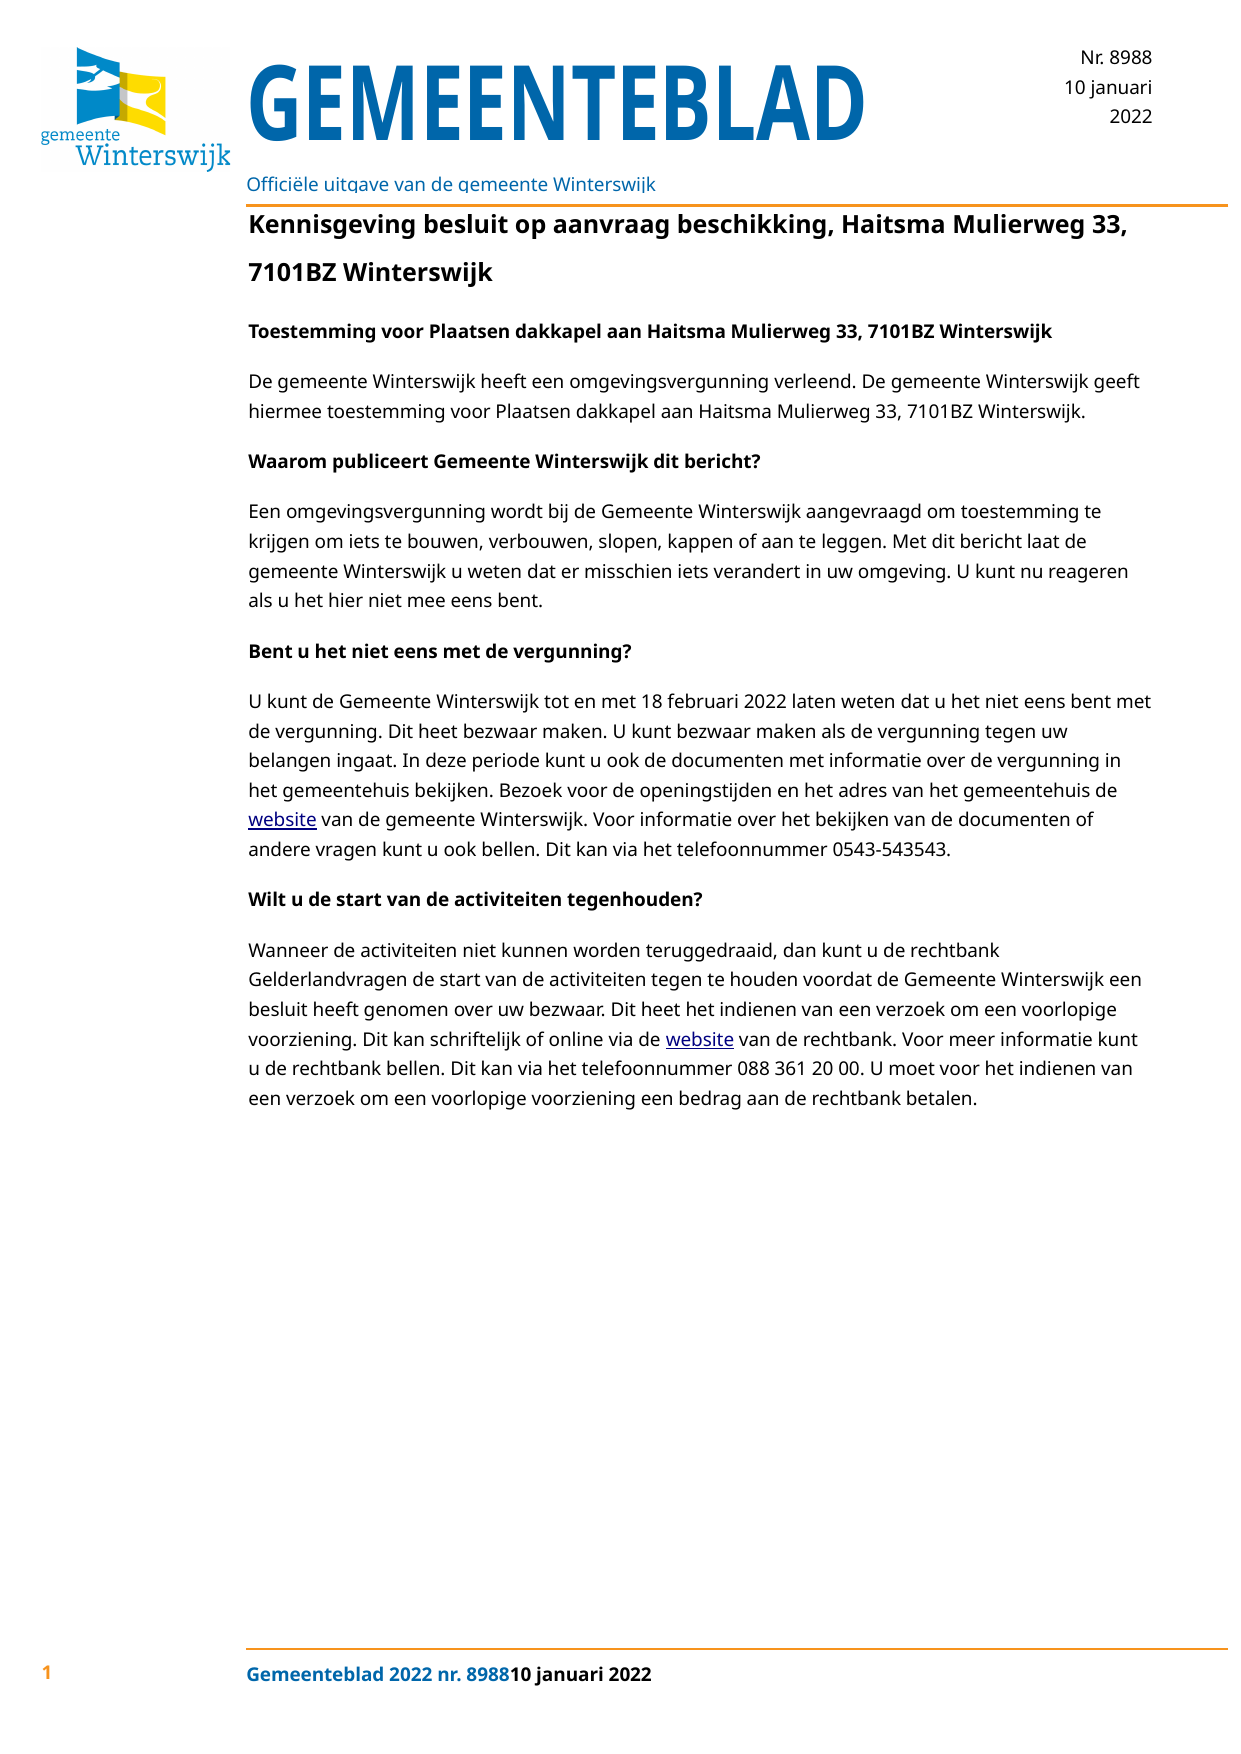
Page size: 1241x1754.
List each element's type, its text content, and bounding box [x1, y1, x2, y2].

text De gemeente Winterswijk heeft een omgevingsvergunning verleend. De gemeente Winterswijk geeft hiermee toestemming voor Plaatsen dakkapel aan Haitsma Mulierweg 33, 7101BZ Winterswijk. [248, 368, 1152, 424]
text U kunt de Gemeente Winterswijk tot en met 18 februari 2022 laten weten dat u het niet eens bent met de vergunning. Dit heet bezwaar maken. U kunt bezwaar maken als de vergunning tegen uw belangen ingaat. In deze periode kunt u ook de documenten met informatie over de vergunning in het gemeentehuis bekijken. Bezoek voor de openingstijden en het adres van het gemeentehuis de website van de gemeente Winterswijk. Voor informatie over het bekijken van de documenten of andere vragen kunt u ook bellen. Dit kan via het telefoonnummer 0543-543543. [248, 688, 1152, 862]
text Toestemming voor Plaatsen dakkapel aan Haitsma Mulierweg 33, 7101BZ Winterswijk [248, 318, 1152, 344]
text Kennisgeving besluit op aanvraag beschikking, Haitsma Mulierweg 33, 7101BZ Winterswijk [248, 207, 1152, 288]
text Bent u het niet eens met de vergunning? [248, 638, 1152, 664]
picture [225, 153, 231, 162]
text Wanneer de activiteiten niet kunnen worden teruggedraaid, dan kunt u de rechtbank Gelderlandvragen de start van de activiteiten tegen te houden voordat de Gemeente Winterswijk een besluit heeft genomen over uw bezwaar. Dit heet het indienen van een verzoek om een voorlopige voorziening. Dit kan schriftelijk of online via de website van de rechtbank. Voor meer informatie kunt u de rechtbank bellen. Dit kan via het telefoonnummer 088 361 20 00. U moet voor het indienen van een verzoek om een voorlopige voorziening een bedrag aan de rechtbank betalen. [248, 937, 1152, 1111]
text Wilt u de start van de activiteiten tegenhouden? [248, 887, 1152, 912]
text Waarom publiceert Gemeente Winterswijk dit bericht? [248, 448, 1152, 474]
text Een omgevingsvergunning wordt bij de Gemeente Winterswijk aangevraagd om toestemming te krijgen om iets te bouwen, verbouwen, slopen, kappen of aan te leggen. Met dit bericht laat de gemeente Winterswijk u weten dat er misschien iets verandert in uw omgeving. U kunt nu reageren als u het hier niet mee eens bent. [248, 499, 1152, 613]
picture [41, 47, 231, 172]
